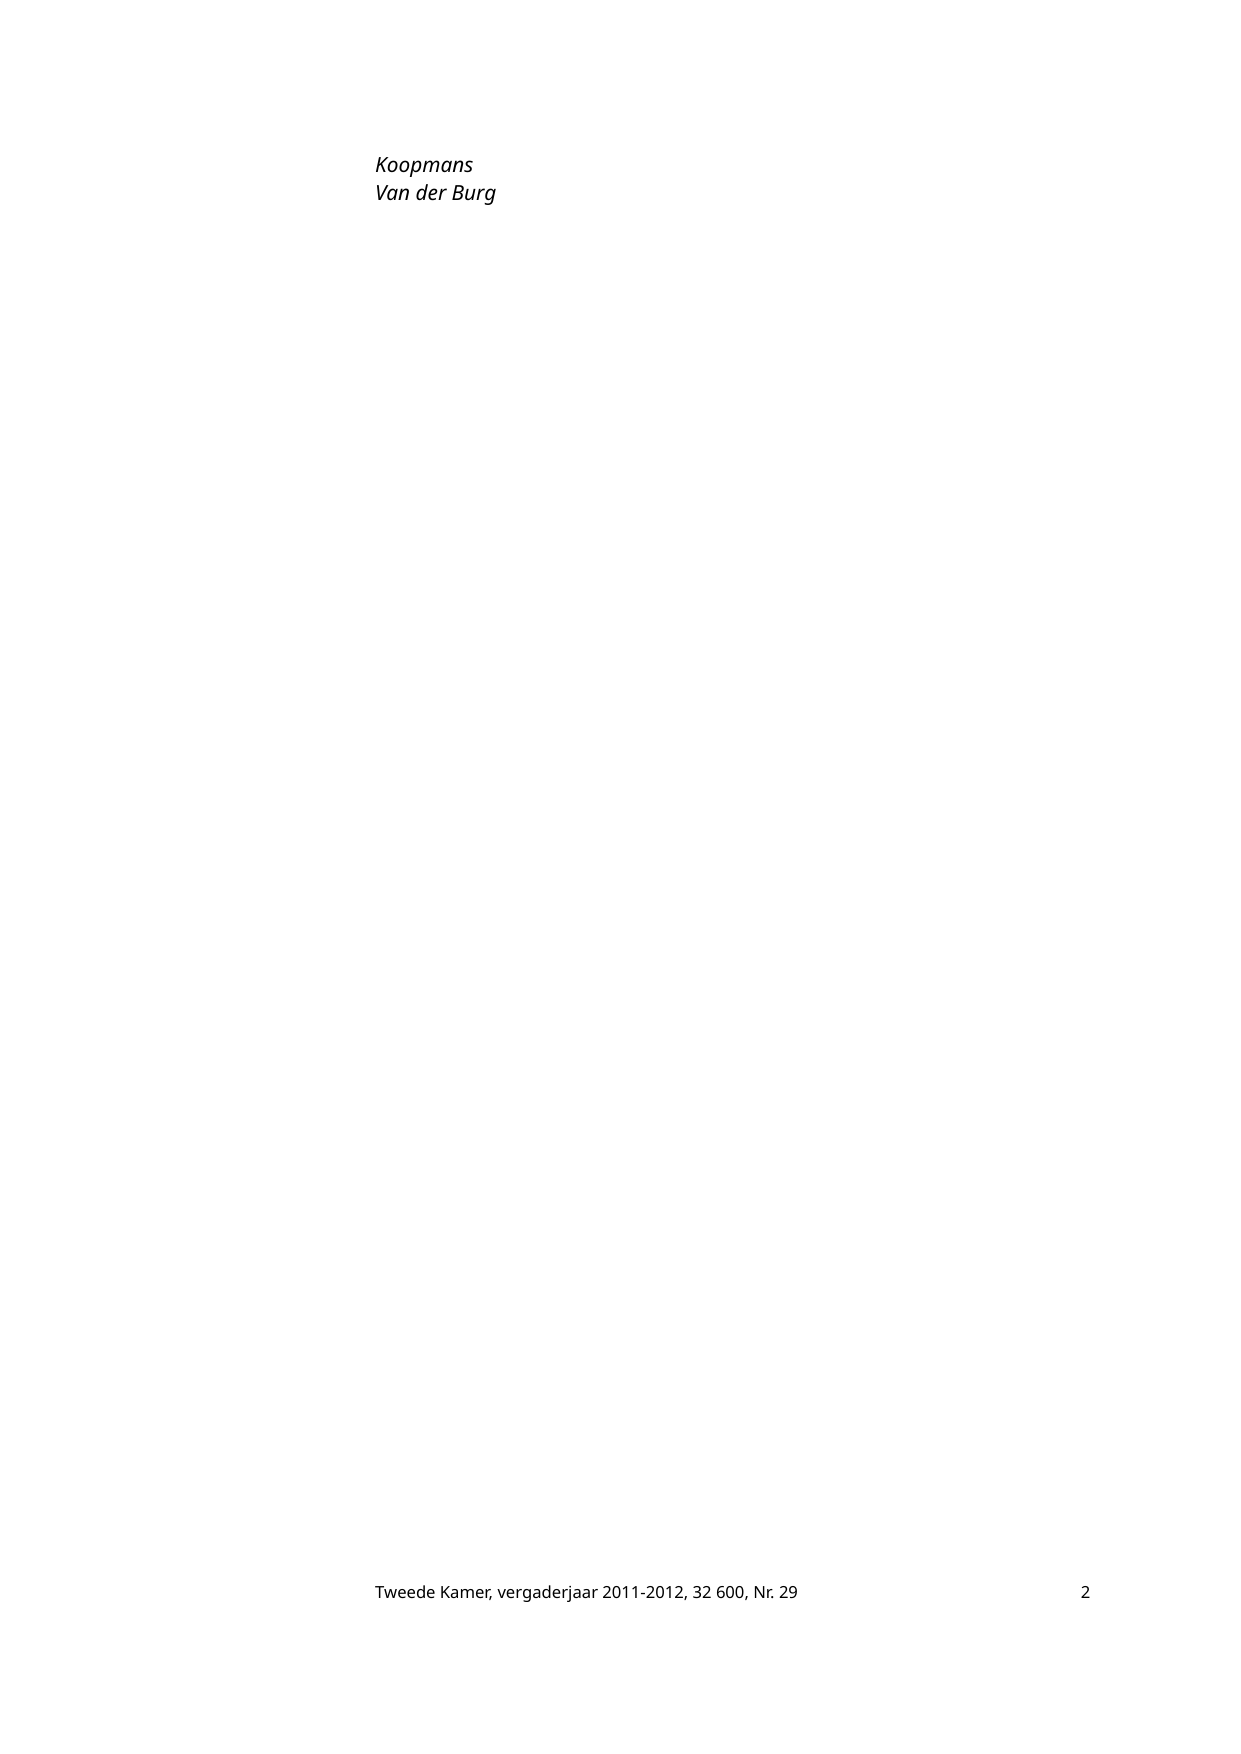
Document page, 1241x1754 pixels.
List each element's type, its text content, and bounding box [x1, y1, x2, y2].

text Van der Burg [375, 178, 1090, 207]
text Koopmans [375, 150, 1090, 178]
